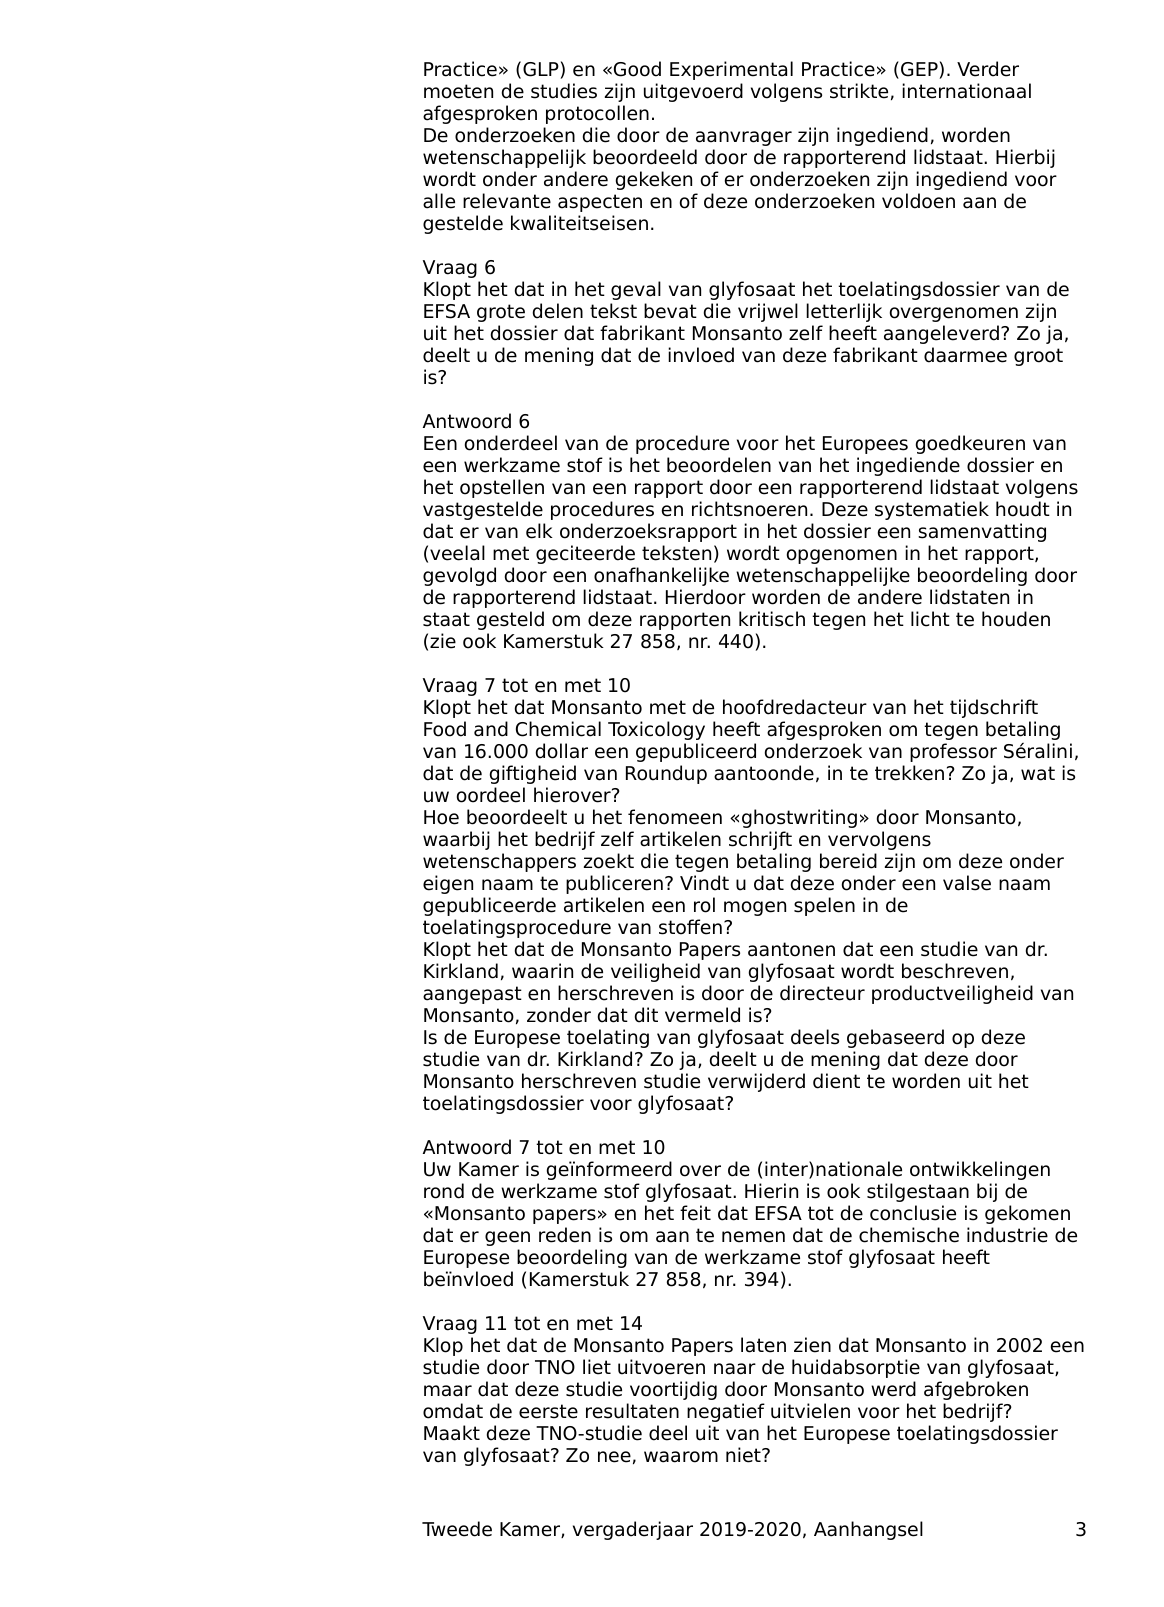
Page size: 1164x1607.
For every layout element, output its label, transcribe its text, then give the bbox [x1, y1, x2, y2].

text Klop het dat de Monsanto Papers laten zien dat Monsanto in 2002 een studie door TNO liet uitvoeren naar de huidabsorptie van glyfosaat, maar dat deze studie voortijdig door Monsanto werd afgebroken omdat de eerste resultaten negatief uitvielen voor het bedrijf? [422, 1335, 1087, 1423]
text Is de Europese toelating van glyfosaat deels gebaseerd op deze studie van dr. Kirkland? Zo ja, deelt u de mening dat deze door Monsanto herschreven studie verwijderd dient te worden uit het toelatingsdossier voor glyfosaat? [422, 1027, 1087, 1115]
text Vraag 7 tot en met 10 [422, 675, 1087, 697]
text Klopt het dat de Monsanto Papers aantonen dat een studie van dr. Kirkland, waarin de veiligheid van glyfosaat wordt beschreven, aangepast en herschreven is door de directeur productveiligheid van Monsanto, zonder dat dit vermeld is? [422, 939, 1087, 1027]
text Maakt deze TNO-studie deel uit van het Europese toelatingsdossier van glyfosaat? Zo nee, waarom niet? [422, 1423, 1087, 1467]
text Hoe beoordeelt u het fenomeen «ghostwriting» door Monsanto, waarbij het bedrijf zelf artikelen schrijft en vervolgens wetenschappers zoekt die tegen betaling bereid zijn om deze onder eigen naam te publiceren? Vindt u dat deze onder een valse naam gepubliceerde artikelen een rol mogen spelen in de toelatingsprocedure van stoffen? [422, 807, 1087, 939]
text Uw Kamer is geïnformeerd over de (inter)nationale ontwikkelingen rond de werkzame stof glyfosaat. Hierin is ook stilgestaan bij de «Monsanto papers» en het feit dat EFSA tot de conclusie is gekomen dat er geen reden is om aan te nemen dat de chemische industrie de Europese beoordeling van de werkzame stof glyfosaat heeft beïnvloed (Kamerstuk 27 858, nr. 394). [422, 1159, 1087, 1291]
text Klopt het dat in het geval van glyfosaat het toelatingsdossier van de EFSA grote delen tekst bevat die vrijwel letterlijk overgenomen zijn uit het dossier dat fabrikant Monsanto zelf heeft aangeleverd? Zo ja, deelt u de mening dat de invloed van deze fabrikant daarmee groot is? [422, 279, 1087, 389]
text Klopt het dat Monsanto met de hoofdredacteur van het tijdschrift Food and Chemical Toxicology heeft afgesproken om tegen betaling van 16.000 dollar een gepubliceerd onderzoek van professor Séralini, dat de giftigheid van Roundup aantoonde, in te trekken? Zo ja, wat is uw oordeel hierover? [422, 697, 1087, 807]
text Antwoord 6 [422, 411, 1087, 433]
text Antwoord 7 tot en met 10 [422, 1137, 1087, 1159]
text Vraag 11 tot en met 14 [422, 1313, 1087, 1335]
text De onderzoeken die door de aanvrager zijn ingediend, worden wetenschappelijk beoordeeld door de rapporterend lidstaat. Hierbij wordt onder andere gekeken of er onderzoeken zijn ingediend voor alle relevante aspecten en of deze onderzoeken voldoen aan de gestelde kwaliteitseisen. [422, 125, 1087, 235]
text Practice» (GLP) en «Good Experimental Practice» (GEP). Verder moeten de studies zijn uitgevoerd volgens strikte, internationaal afgesproken protocollen. [422, 59, 1087, 125]
text Een onderdeel van de procedure voor het Europees goedkeuren van een werkzame stof is het beoordelen van het ingediende dossier en het opstellen van een rapport door een rapporterend lidstaat volgens vastgestelde procedures en richtsnoeren. Deze systematiek houdt in dat er van elk onderzoeksrapport in het dossier een samenvatting (veelal met geciteerde teksten) wordt opgenomen in het rapport, gevolgd door een onafhankelijke wetenschappelijke beoordeling door de rapporterend lidstaat. Hierdoor worden de andere lidstaten in staat gesteld om deze rapporten kritisch tegen het licht te houden (zie ook Kamerstuk 27 858, nr. 440). [422, 433, 1087, 653]
text Vraag 6 [422, 257, 1087, 279]
